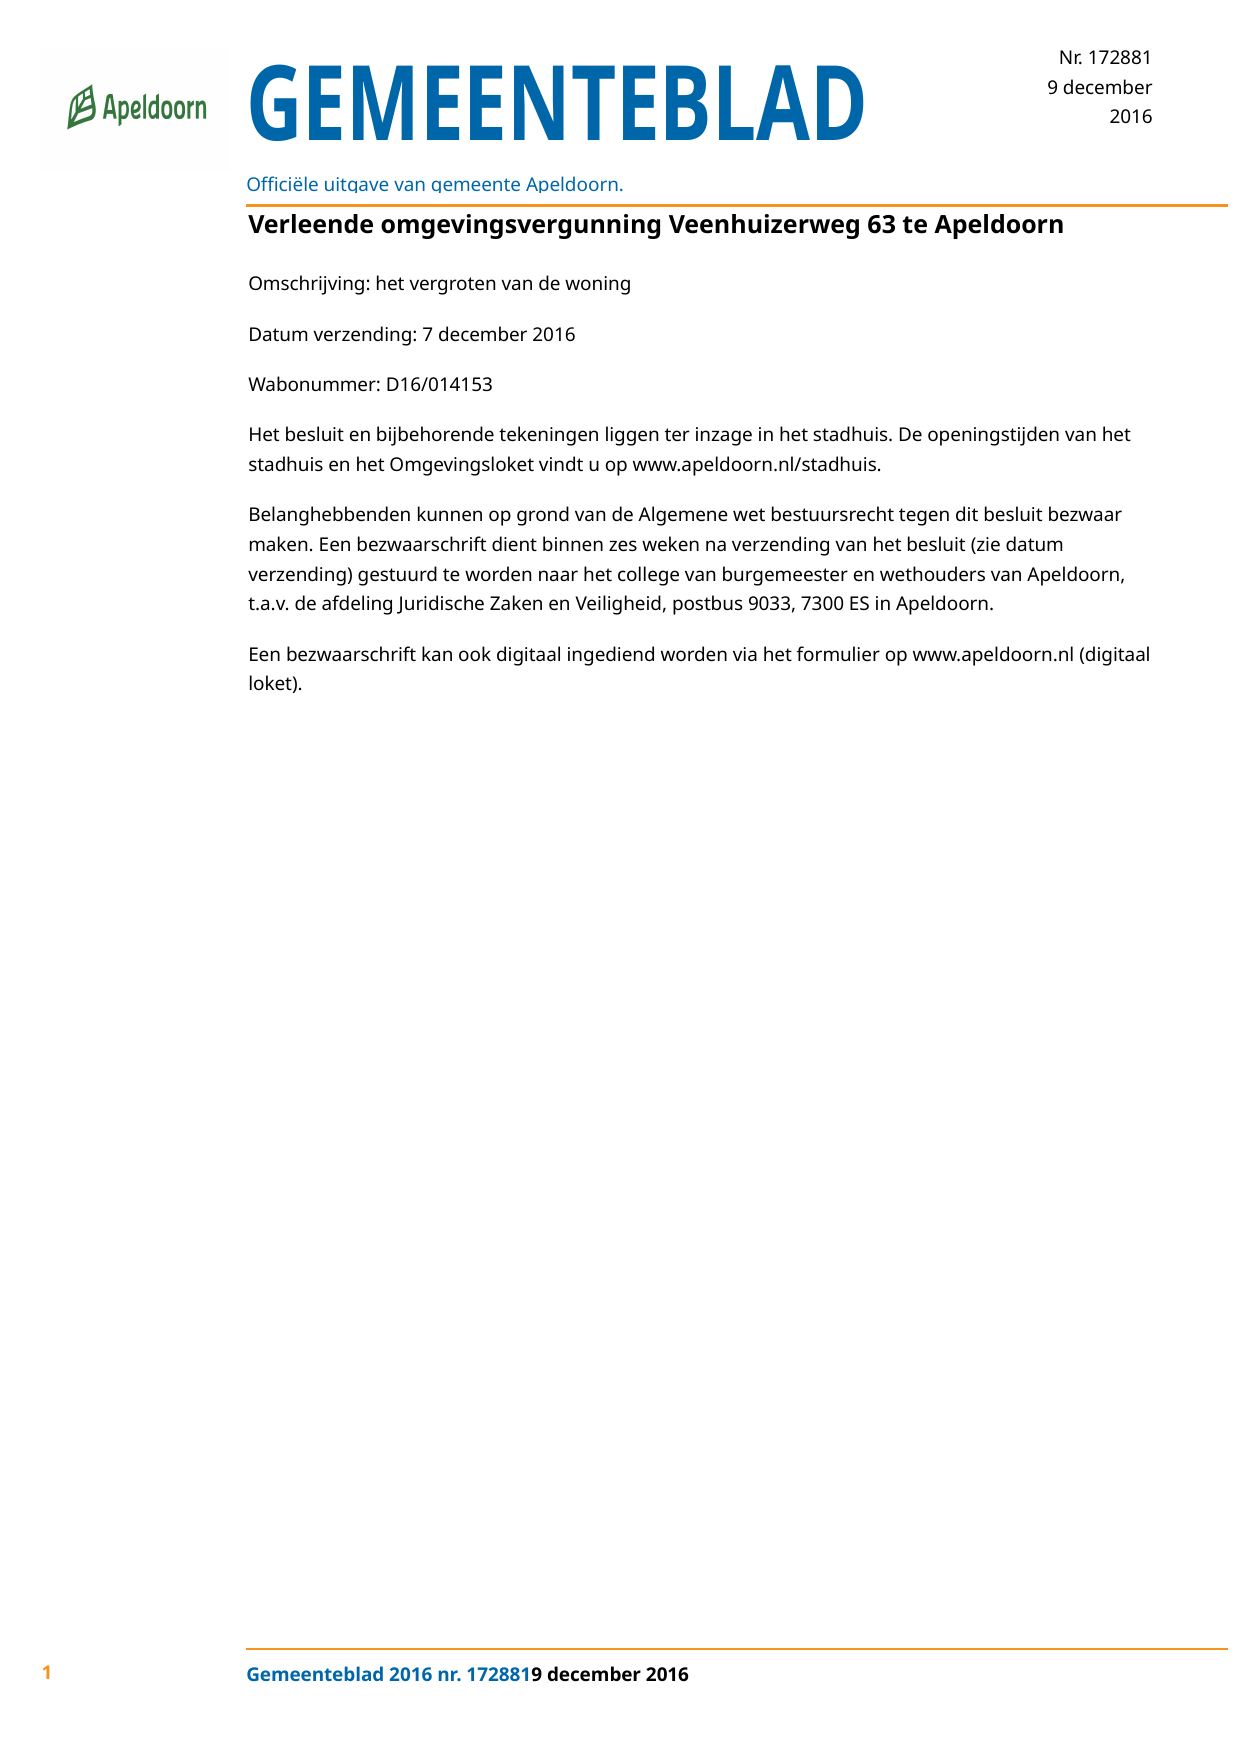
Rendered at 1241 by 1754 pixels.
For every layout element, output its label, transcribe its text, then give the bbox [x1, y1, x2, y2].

text Belanghebbenden kunnen op grond van de Algemene wet bestuursrecht tegen dit besluit bezwaar maken. Een bezwaarschrift dient binnen zes weken na verzending van het besluit (zie datum verzending) gestuurd te worden naar het college van burgemeester en wethouders van Apeldoorn, t.a.v. de afdeling Juridische Zaken en Veiligheid, postbus 9033, 7300 ES in Apeldoorn. [248, 502, 1152, 616]
text Verleende omgevingsvergunning Veenhuizerweg 63 te Apeldoorn [248, 207, 1152, 241]
text Een bezwaarschrift kan ook digitaal ingediend worden via het formulier op www.apeldoorn.nl (digitaal loket). [248, 641, 1152, 696]
text Omschrijving: het vergroten van de woning [248, 270, 1152, 296]
picture [41, 47, 231, 172]
text Wabonummer: D16/014153 [248, 371, 1152, 397]
text Datum verzending: 7 december 2016 [248, 321, 1152, 346]
text Het besluit en bijbehorende tekeningen liggen ter inzage in het stadhuis. De openingstijden van het stadhuis en het Omgevingsloket vindt u op www.apeldoorn.nl/stadhuis. [248, 422, 1152, 477]
